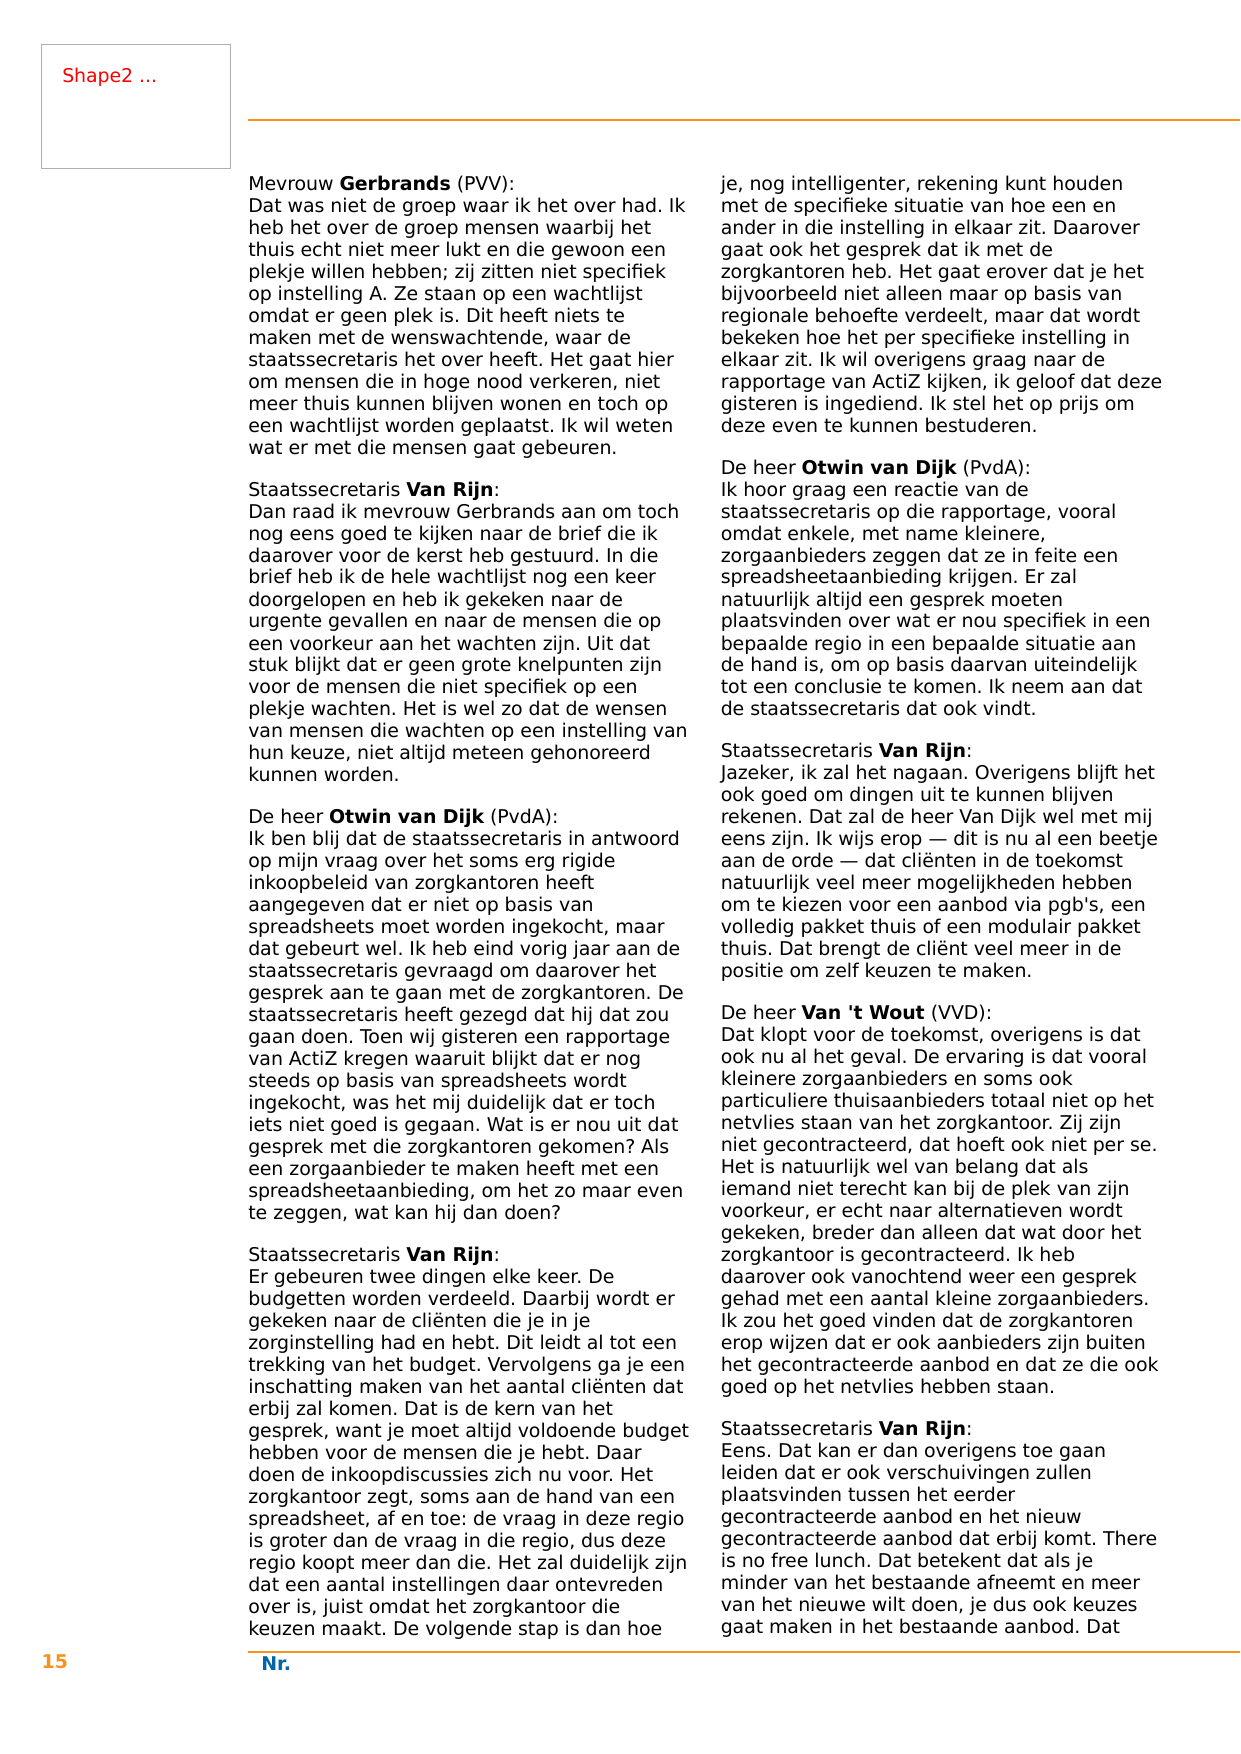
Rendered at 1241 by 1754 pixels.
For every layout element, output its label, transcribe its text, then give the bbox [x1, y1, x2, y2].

text Dat klopt voor de toekomst, overigens is dat ook nu al het geval. De ervaring is dat vooral kleinere zorgaanbieders en soms ook particuliere thuisaanbieders totaal niet op het netvlies staan van het zorgkantoor. Zij zijn niet gecontracteerd, dat hoeft ook niet per se. Het is natuurlijk wel van belang dat als iemand niet terecht kan bij de plek van zijn voorkeur, er echt naar alternatieven wordt gekeken, breder dan alleen dat wat door het zorgkantoor is gecontracteerd. Ik heb daarover ook vanochtend weer een gesprek gehad met een aantal kleine zorgaanbieders. Ik zou het goed vinden dat de zorgkantoren erop wijzen dat er ook aanbieders zijn buiten het gecontracteerde aanbod en dat ze die ook goed op het netvlies hebben staan. [721, 1024, 1163, 1398]
text Dat was niet de groep waar ik het over had. Ik heb het over de groep mensen waarbij het thuis echt niet meer lukt en die gewoon een plekje willen hebben; zij zitten niet specifiek op instelling A. Ze staan op een wachtlijst omdat er geen plek is. Dit heeft niets te maken met de wenswachtende, waar de staatssecretaris het over heeft. Het gaat hier om mensen die in hoge nood verkeren, niet meer thuis kunnen blijven wonen en toch op een wachtlijst worden geplaatst. Ik wil weten wat er met die mensen gaat gebeuren. [248, 195, 691, 458]
text Staatssecretaris Van Rijn: [248, 478, 691, 501]
text De heer Van 't Wout (VVD): [721, 1002, 1163, 1024]
text Staatssecretaris Van Rijn: [721, 1418, 1163, 1440]
text je, nog intelligenter, rekening kunt houden met de specifieke situatie van hoe een en ander in die instelling in elkaar zit. Daarover gaat ook het gesprek dat ik met de zorgkantoren heb. Het gaat erover dat je het bijvoorbeeld niet alleen maar op basis van regionale behoefte verdeelt, maar dat wordt bekeken hoe het per specifieke instelling in elkaar zit. Ik wil overigens graag naar de rapportage van ActiZ kijken, ik geloof dat deze gisteren is ingediend. Ik stel het op prijs om deze even te kunnen bestuderen. [721, 173, 1163, 437]
text Ik hoor graag een reactie van de staatssecretaris op die rapportage, vooral omdat enkele, met name kleinere, zorgaanbieders zeggen dat ze in feite een spreadsheetaanbieding krijgen. Er zal natuurlijk altijd een gesprek moeten plaatsvinden over wat er nou specifiek in een bepaalde regio in een bepaalde situatie aan de hand is, om op basis daarvan uiteindelijk tot een conclusie te komen. Ik neem aan dat de staatssecretaris dat ook vindt. [721, 478, 1163, 720]
text Jazeker, ik zal het nagaan. Overigens blijft het ook goed om dingen uit te kunnen blijven rekenen. Dat zal de heer Van Dijk wel met mij eens zijn. Ik wijs erop — dit is nu al een beetje aan de orde — dat cliënten in de toekomst natuurlijk veel meer mogelijkheden hebben om te kiezen voor een aanbod via pgb's, een volledig pakket thuis of een modulair pakket thuis. Dat brengt de cliënt veel meer in de positie om zelf keuzen te maken. [721, 762, 1163, 982]
text Eens. Dat kan er dan overigens toe gaan leiden dat er ook verschuivingen zullen plaatsvinden tussen het eerder gecontracteerde aanbod en het nieuw gecontracteerde aanbod dat erbij komt. There is no free lunch. Dat betekent dat als je minder van het bestaande afneemt en meer van het nieuwe wilt doen, je dus ook keuzes gaat maken in het bestaande aanbod. Dat [721, 1440, 1163, 1637]
text Er gebeuren twee dingen elke keer. De budgetten worden verdeeld. Daarbij wordt er gekeken naar de cliënten die je in je zorginstelling had en hebt. Dit leidt al tot een trekking van het budget. Vervolgens ga je een inschatting maken van het aantal cliënten dat erbij zal komen. Dat is de kern van het gesprek, want je moet altijd voldoende budget hebben voor de mensen die je hebt. Daar doen de inkoopdiscussies zich nu voor. Het zorgkantoor zegt, soms aan de hand van een spreadsheet, af en toe: de vraag in deze regio is groter dan de vraag in die regio, dus deze regio koopt meer dan die. Het zal duidelijk zijn dat een aantal instellingen daar ontevreden over is, juist omdat het zorgkantoor die keuzen maakt. De volgende stap is dan hoe [248, 1266, 691, 1639]
text Mevrouw Gerbrands (PVV): [248, 173, 691, 195]
text Staatssecretaris Van Rijn: [721, 740, 1163, 762]
text Staatssecretaris Van Rijn: [248, 1244, 691, 1266]
text Dan raad ik mevrouw Gerbrands aan om toch nog eens goed te kijken naar de brief die ik daarover voor de kerst heb gestuurd. In die brief heb ik de hele wachtlijst nog een keer doorgelopen en heb ik gekeken naar de urgente gevallen en naar de mensen die op een voorkeur aan het wachten zijn. Uit dat stuk blijkt dat er geen grote knelpunten zijn voor de mensen die niet specifiek op een plekje wachten. Het is wel zo dat de wensen van mensen die wachten op een instelling van hun keuze, niet altijd meteen gehonoreerd kunnen worden. [248, 501, 691, 786]
text De heer Otwin van Dijk (PvdA): [248, 806, 691, 828]
text De heer Otwin van Dijk (PvdA): [721, 457, 1163, 478]
text Ik ben blij dat de staatssecretaris in antwoord op mijn vraag over het soms erg rigide inkoopbeleid van zorgkantoren heeft aangegeven dat er niet op basis van spreadsheets moet worden ingekocht, maar dat gebeurt wel. Ik heb eind vorig jaar aan de staatssecretaris gevraagd om daarover het gesprek aan te gaan met de zorgkantoren. De staatssecretaris heeft gezegd dat hij dat zou gaan doen. Toen wij gisteren een rapportage van ActiZ kregen waaruit blijkt dat er nog steeds op basis van spreadsheets wordt ingekocht, was het mij duidelijk dat er toch iets niet goed is gegaan. Wat is er nou uit dat gesprek met die zorgkantoren gekomen? Als een zorgaanbieder te maken heeft met een spreadsheetaanbieding, om het zo maar even te zeggen, wat kan hij dan doen? [248, 828, 691, 1224]
